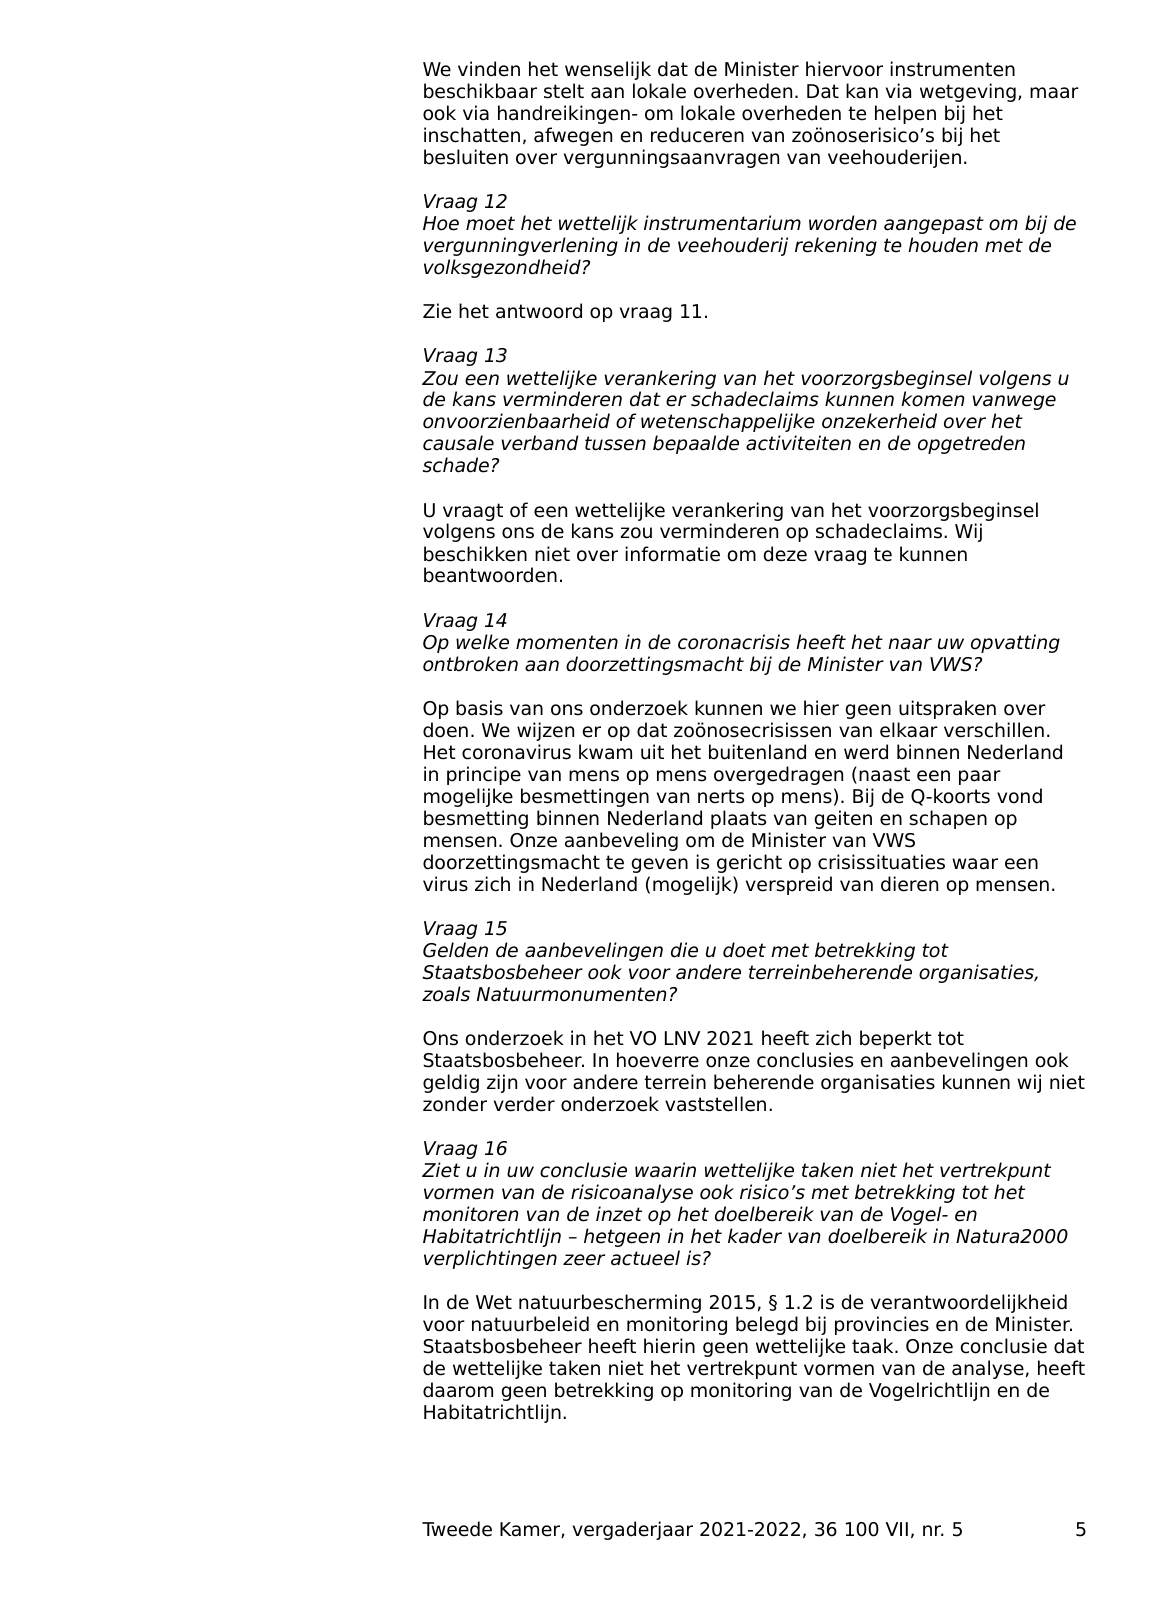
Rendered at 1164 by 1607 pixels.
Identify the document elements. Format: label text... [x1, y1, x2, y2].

text Op basis van ons onderzoek kunnen we hier geen uitspraken over doen. We wijzen er op dat zoönosecrisissen van elkaar verschillen. Het coronavirus kwam uit het buitenland en werd binnen Nederland in principe van mens op mens overgedragen (naast een paar mogelijke besmettingen van nerts op mens). Bij de Q-koorts vond besmetting binnen Nederland plaats van geiten en schapen op mensen. Onze aanbeveling om de Minister van VWS doorzettingsmacht te geven is gericht op crisissituaties waar een virus zich in Nederland (mogelijk) verspreid van dieren op mensen. [422, 698, 1087, 896]
text Zou een wettelijke verankering van het voorzorgsbeginsel volgens u de kans verminderen dat er schadeclaims kunnen komen vanwege onvoorzienbaarheid of wetenschappelijke onzekerheid over het causale verband tussen bepaalde activiteiten en de opgetreden schade? [422, 367, 1087, 477]
text Op welke momenten in de coronacrisis heeft het naar uw opvatting ontbroken aan doorzettingsmacht bij de Minister van VWS? [422, 632, 1087, 676]
text Vraag 13 [422, 345, 1087, 367]
text Ons onderzoek in het VO LNV 2021 heeft zich beperkt tot Staatsbosbeheer. In hoeverre onze conclusies en aanbevelingen ook geldig zijn voor andere terrein beherende organisaties kunnen wij niet zonder verder onderzoek vaststellen. [422, 1028, 1087, 1116]
text Vraag 16 [422, 1138, 1087, 1160]
text Ziet u in uw conclusie waarin wettelijke taken niet het vertrekpunt vormen van de risicoanalyse ook risico’s met betrekking tot het monitoren van de inzet op het doelbereik van de Vogel- en Habitatrichtlijn – hetgeen in het kader van doelbereik in Natura2000 verplichtingen zeer actueel is? [422, 1160, 1087, 1270]
text Gelden de aanbevelingen die u doet met betrekking tot Staatsbosbeheer ook voor andere terreinbeherende organisaties, zoals Natuurmonumenten? [422, 940, 1087, 1006]
text Hoe moet het wettelijk instrumentarium worden aangepast om bij de vergunningverlening in de veehouderij rekening te houden met de volksgezondheid? [422, 213, 1087, 279]
text In de Wet natuurbescherming 2015, § 1.2 is de verantwoordelijkheid voor natuurbeleid en monitoring belegd bij provincies en de Minister. Staatsbosbeheer heeft hierin geen wettelijke taak. Onze conclusie dat de wettelijke taken niet het vertrekpunt vormen van de analyse, heeft daarom geen betrekking op monitoring van de Vogelrichtlijn en de Habitatrichtlijn. [422, 1292, 1087, 1424]
text We vinden het wenselijk dat de Minister hiervoor instrumenten beschikbaar stelt aan lokale overheden. Dat kan via wetgeving, maar ook via handreikingen- om lokale overheden te helpen bij het inschatten, afwegen en reduceren van zoönoserisico’s bij het besluiten over vergunningsaanvragen van veehouderijen. [422, 59, 1087, 169]
text Vraag 12 [422, 191, 1087, 213]
text Vraag 14 [422, 609, 1087, 632]
text U vraagt of een wettelijke verankering van het voorzorgsbeginsel volgens ons de kans zou verminderen op schadeclaims. Wij beschikken niet over informatie om deze vraag te kunnen beantwoorden. [422, 499, 1087, 587]
text Zie het antwoord op vraag 11. [422, 301, 1087, 323]
text Vraag 15 [422, 918, 1087, 940]
